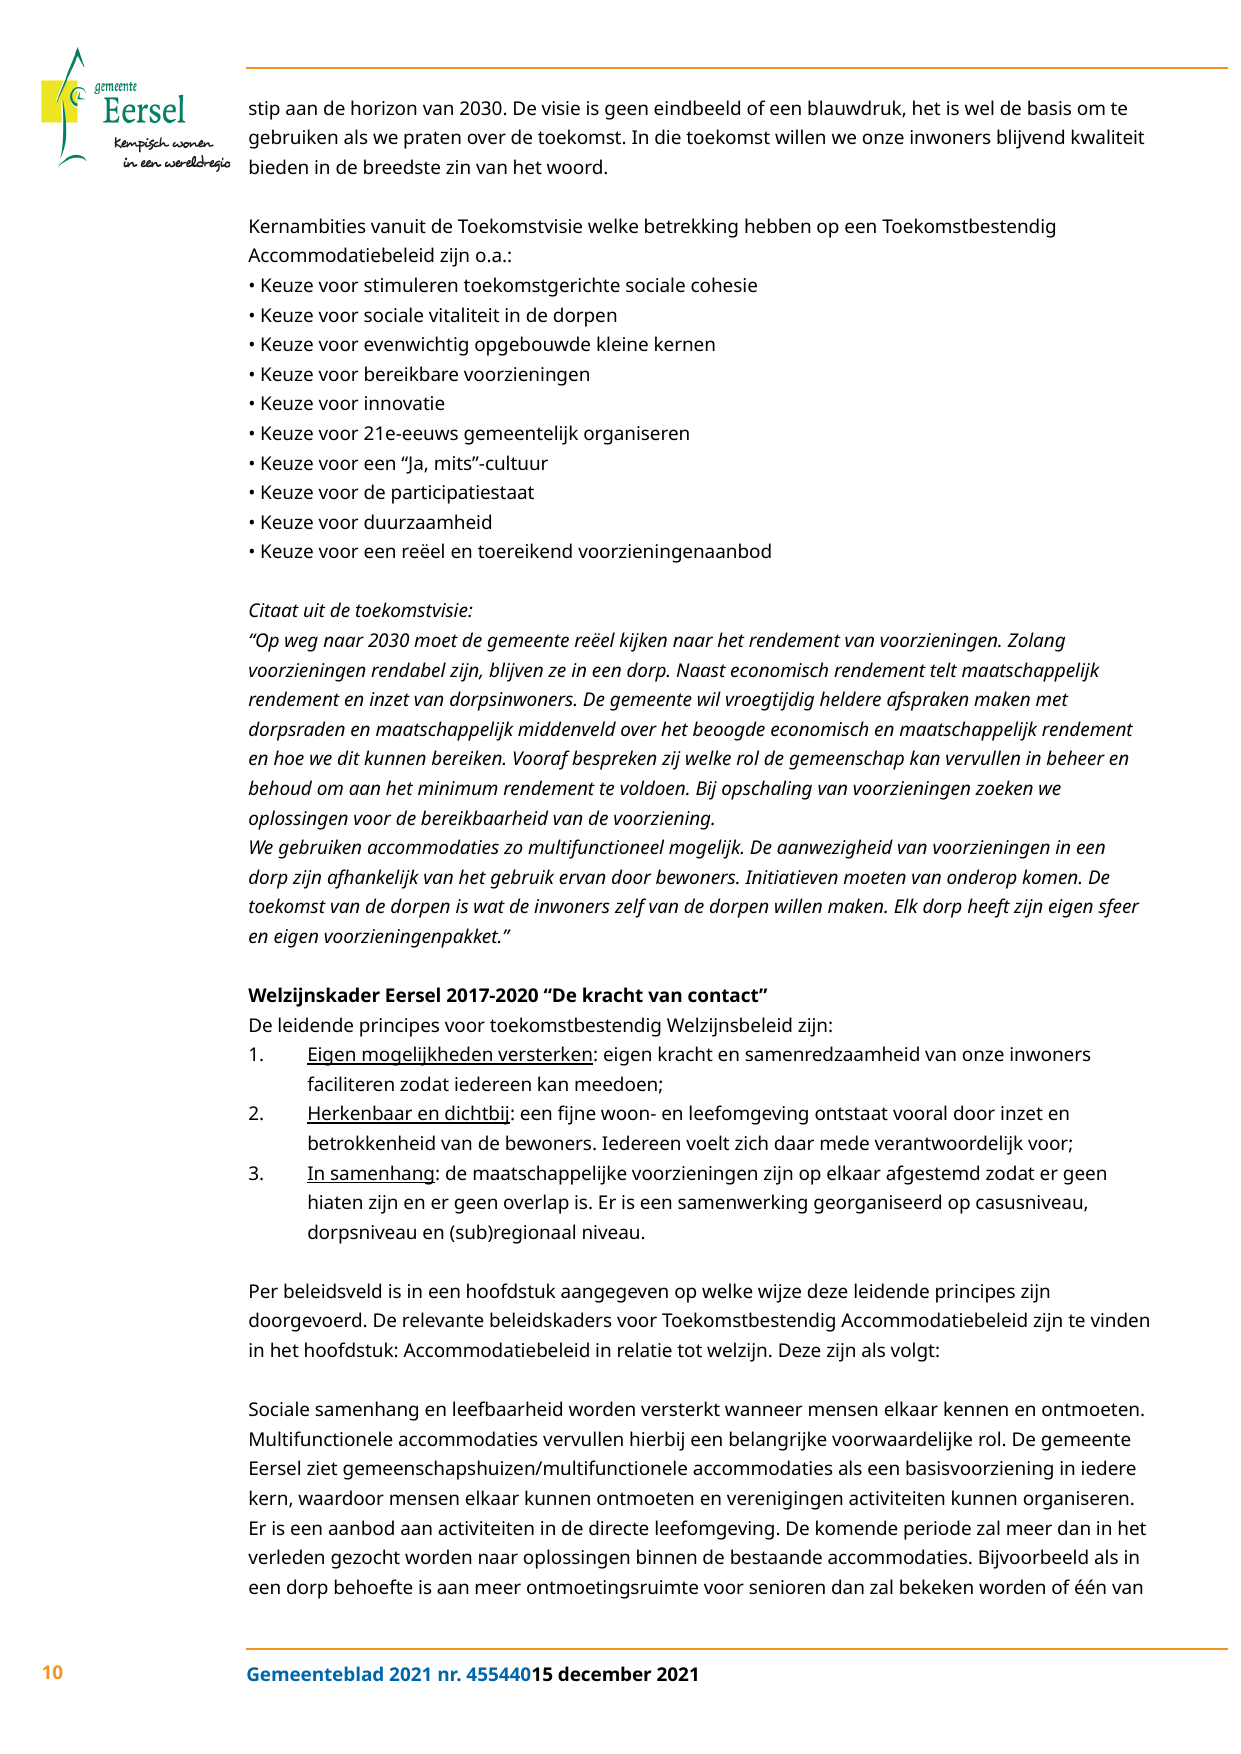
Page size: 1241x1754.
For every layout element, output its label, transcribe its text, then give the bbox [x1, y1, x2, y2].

text • Keuze voor de participatiestaat [248, 479, 1152, 505]
text • Keuze voor innovatie [248, 391, 1152, 416]
text • Keuze voor 21e-eeuws gemeentelijk organiseren [248, 420, 1152, 446]
list Herkenbaar en dichtbij: een fijne woon- en leefomgeving ontstaat vooral door inzet en betrokkenheid van de bewoners. Iedereen voelt zich daar mede verantwoordelijk voor; [248, 1101, 1152, 1156]
text “Op weg naar 2030 moet de gemeente reëel kijken naar het rendement van voorzieningen. Zolang voorzieningen rendabel zijn, blijven ze in een dorp. Naast economisch rendement telt maatschappelijk rendement en inzet van dorpsinwoners. De gemeente wil vroegtijdig heldere afspraken maken met dorpsraden en maatschappelijk middenveld over het beoogde economisch en maatschappelijk rendement en hoe we dit kunnen bereiken. Vooraf bespreken zij welke rol de gemeenschap kan vervullen in beheer en behoud om aan het minimum rendement te voldoen. Bij opschaling van voorzieningen zoeken we oplossingen voor de bereikbaarheid van de voorziening. [248, 627, 1152, 831]
text • Keuze voor duurzaamheid [248, 509, 1152, 535]
list Eigen mogelijkheden versterken: eigen kracht en samenredzaamheid van onze inwoners faciliteren zodat iedereen kan meedoen; [248, 1041, 1152, 1097]
text • Keuze voor een “Ja, mits”-cultuur [248, 450, 1152, 476]
picture [41, 47, 231, 172]
text stip aan de horizon van 2030. De visie is geen eindbeeld of een blauwdruk, het is wel de basis om te gebruiken als we praten over de toekomst. In die toekomst willen we onze inwoners blijvend kwaliteit bieden in de breedste zin van het woord. [248, 95, 1152, 180]
text Citaat uit de toekomstvisie: [248, 598, 1152, 623]
text • Keuze voor bereikbare voorzieningen [248, 361, 1152, 387]
text De leidende principes voor toekomstbestendig Welzijnsbeleid zijn: [248, 1012, 1152, 1038]
text Kernambities vanuit de Toekomstvisie welke betrekking hebben op een Toekomstbestendig Accommodatiebeleid zijn o.a.: [248, 213, 1152, 268]
list In samenhang: de maatschappelijke voorzieningen zijn op elkaar afgestemd zodat er geen hiaten zijn en er geen overlap is. Er is een samenwerking georganiseerd op casusniveau, dorpsniveau en (sub)regionaal niveau. [248, 1160, 1152, 1245]
text Sociale samenhang en leefbaarheid worden versterkt wanneer mensen elkaar kennen en ontmoeten. Multifunctionele accommodaties vervullen hierbij een belangrijke voorwaardelijke rol. De gemeente Eersel ziet gemeenschapshuizen/multifunctionele accommodaties als een basisvoorziening in iedere kern, waardoor mensen elkaar kunnen ontmoeten en verenigingen activiteiten kunnen organiseren. Er is een aanbod aan activiteiten in de directe leefomgeving. De komende periode zal meer dan in het verleden gezocht worden naar oplossingen binnen de bestaande accommodaties. Bijvoorbeeld als in een dorp behoefte is aan meer ontmoetingsruimte voor senioren dan zal bekeken worden of één van [248, 1396, 1152, 1600]
text • Keuze voor sociale vitaliteit in de dorpen [248, 302, 1152, 328]
text • Keuze voor stimuleren toekomstgerichte sociale cohesie [248, 272, 1152, 298]
text • Keuze voor evenwichtig opgebouwde kleine kernen [248, 331, 1152, 357]
text We gebruiken accommodaties zo multifunctioneel mogelijk. De aanwezigheid van voorzieningen in een dorp zijn afhankelijk van het gebruik ervan door bewoners. Initiatieven moeten van onderop komen. De toekomst van de dorpen is wat de inwoners zelf van de dorpen willen maken. Elk dorp heeft zijn eigen sfeer en eigen voorzieningenpakket.” [248, 834, 1152, 949]
text Welzijnskader Eersel 2017-2020 “De kracht van contact” [248, 982, 1152, 1008]
text • Keuze voor een reëel en toereikend voorzieningenaanbod [248, 538, 1152, 564]
text Per beleidsveld is in een hoofdstuk aangegeven op welke wijze deze leidende principes zijn doorgevoerd. De relevante beleidskaders voor Toekomstbestendig Accommodatiebeleid zijn te vinden in het hoofdstuk: Accommodatiebeleid in relatie tot welzijn. Deze zijn als volgt: [248, 1278, 1152, 1363]
